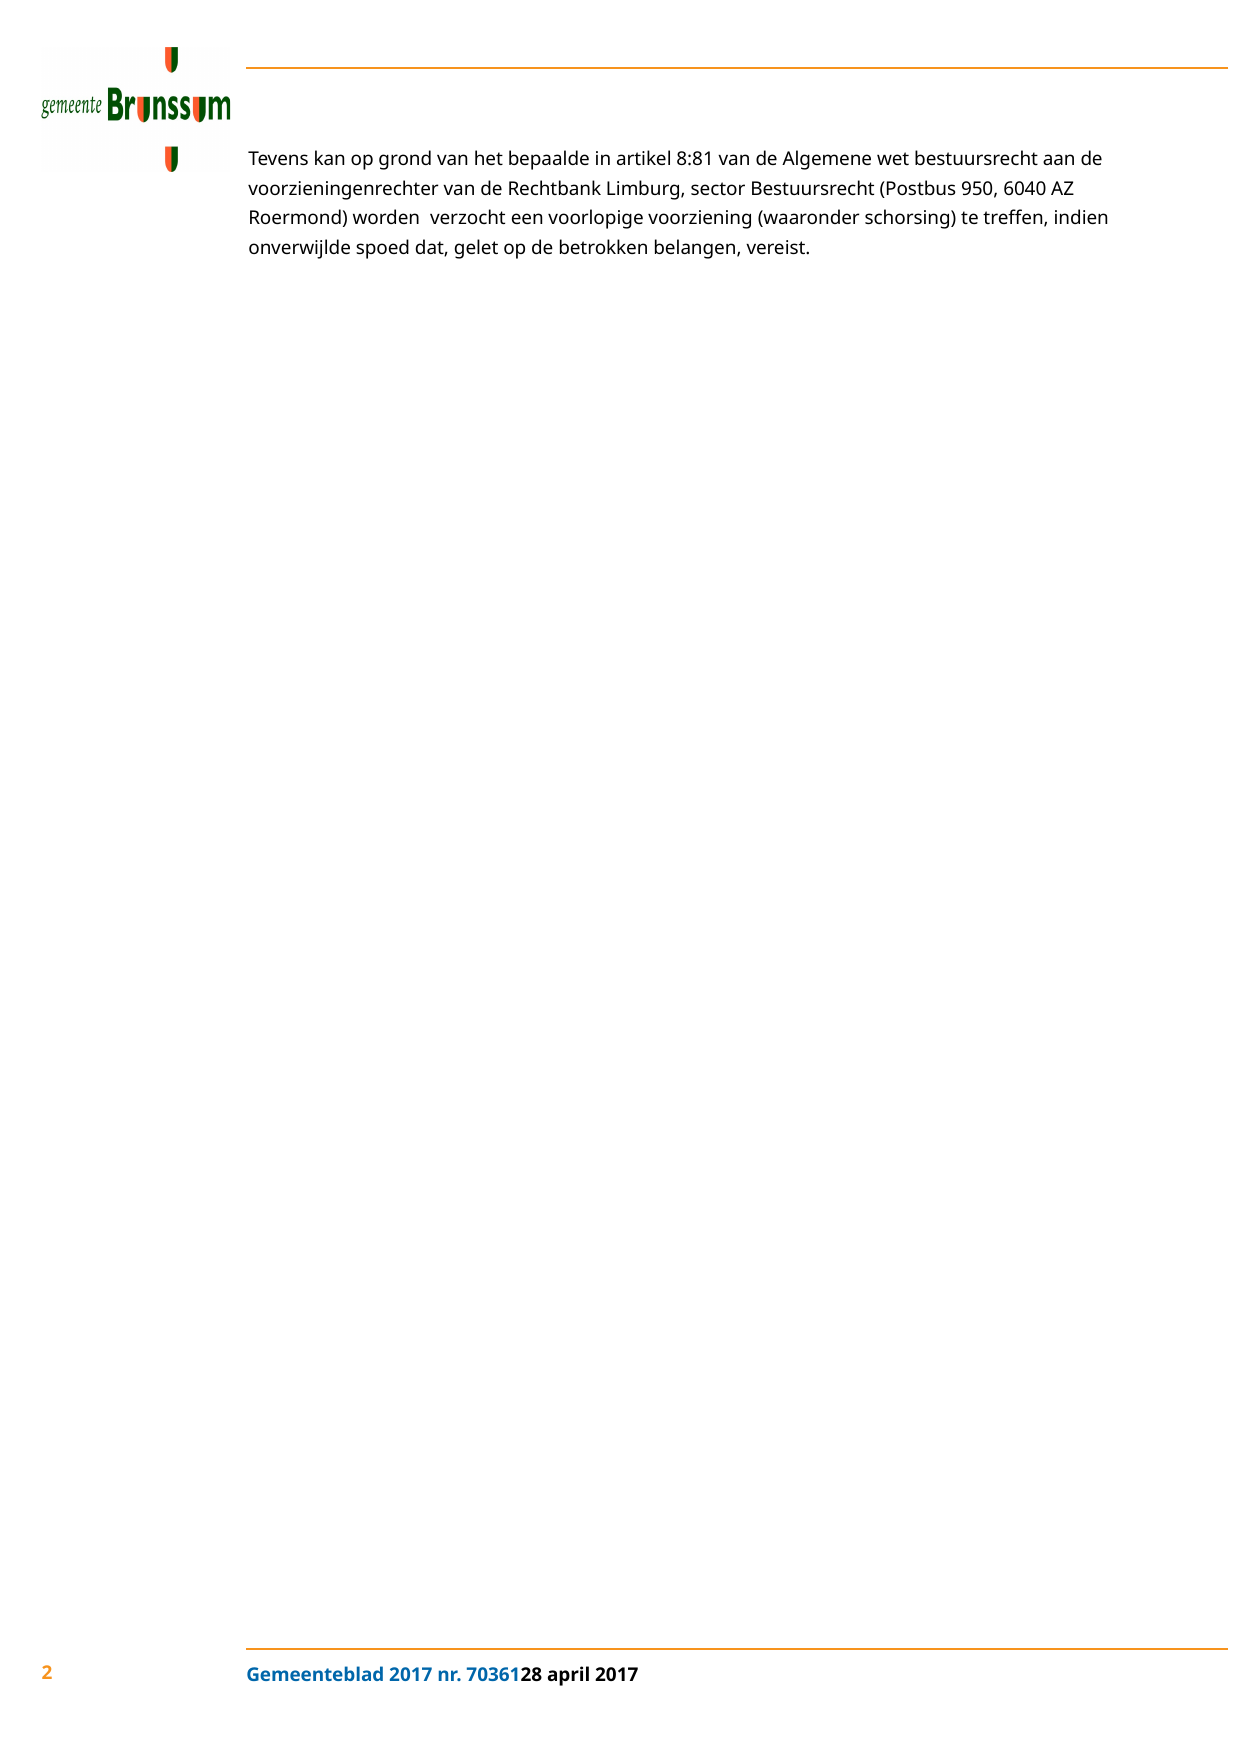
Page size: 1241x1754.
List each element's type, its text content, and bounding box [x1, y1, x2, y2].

picture [41, 47, 231, 172]
text Tevens kan op grond van het bepaalde in artikel 8:81 van de Algemene wet bestuursrecht aan de voorzieningenrechter van de Rechtbank Limburg, sector Bestuursrecht (Postbus 950, 6040 AZ Roermond) worden verzocht een voorlopige voorziening (waaronder schorsing) te treffen, indien onverwijlde spoed dat, gelet op de betrokken belangen, vereist. [248, 145, 1152, 260]
